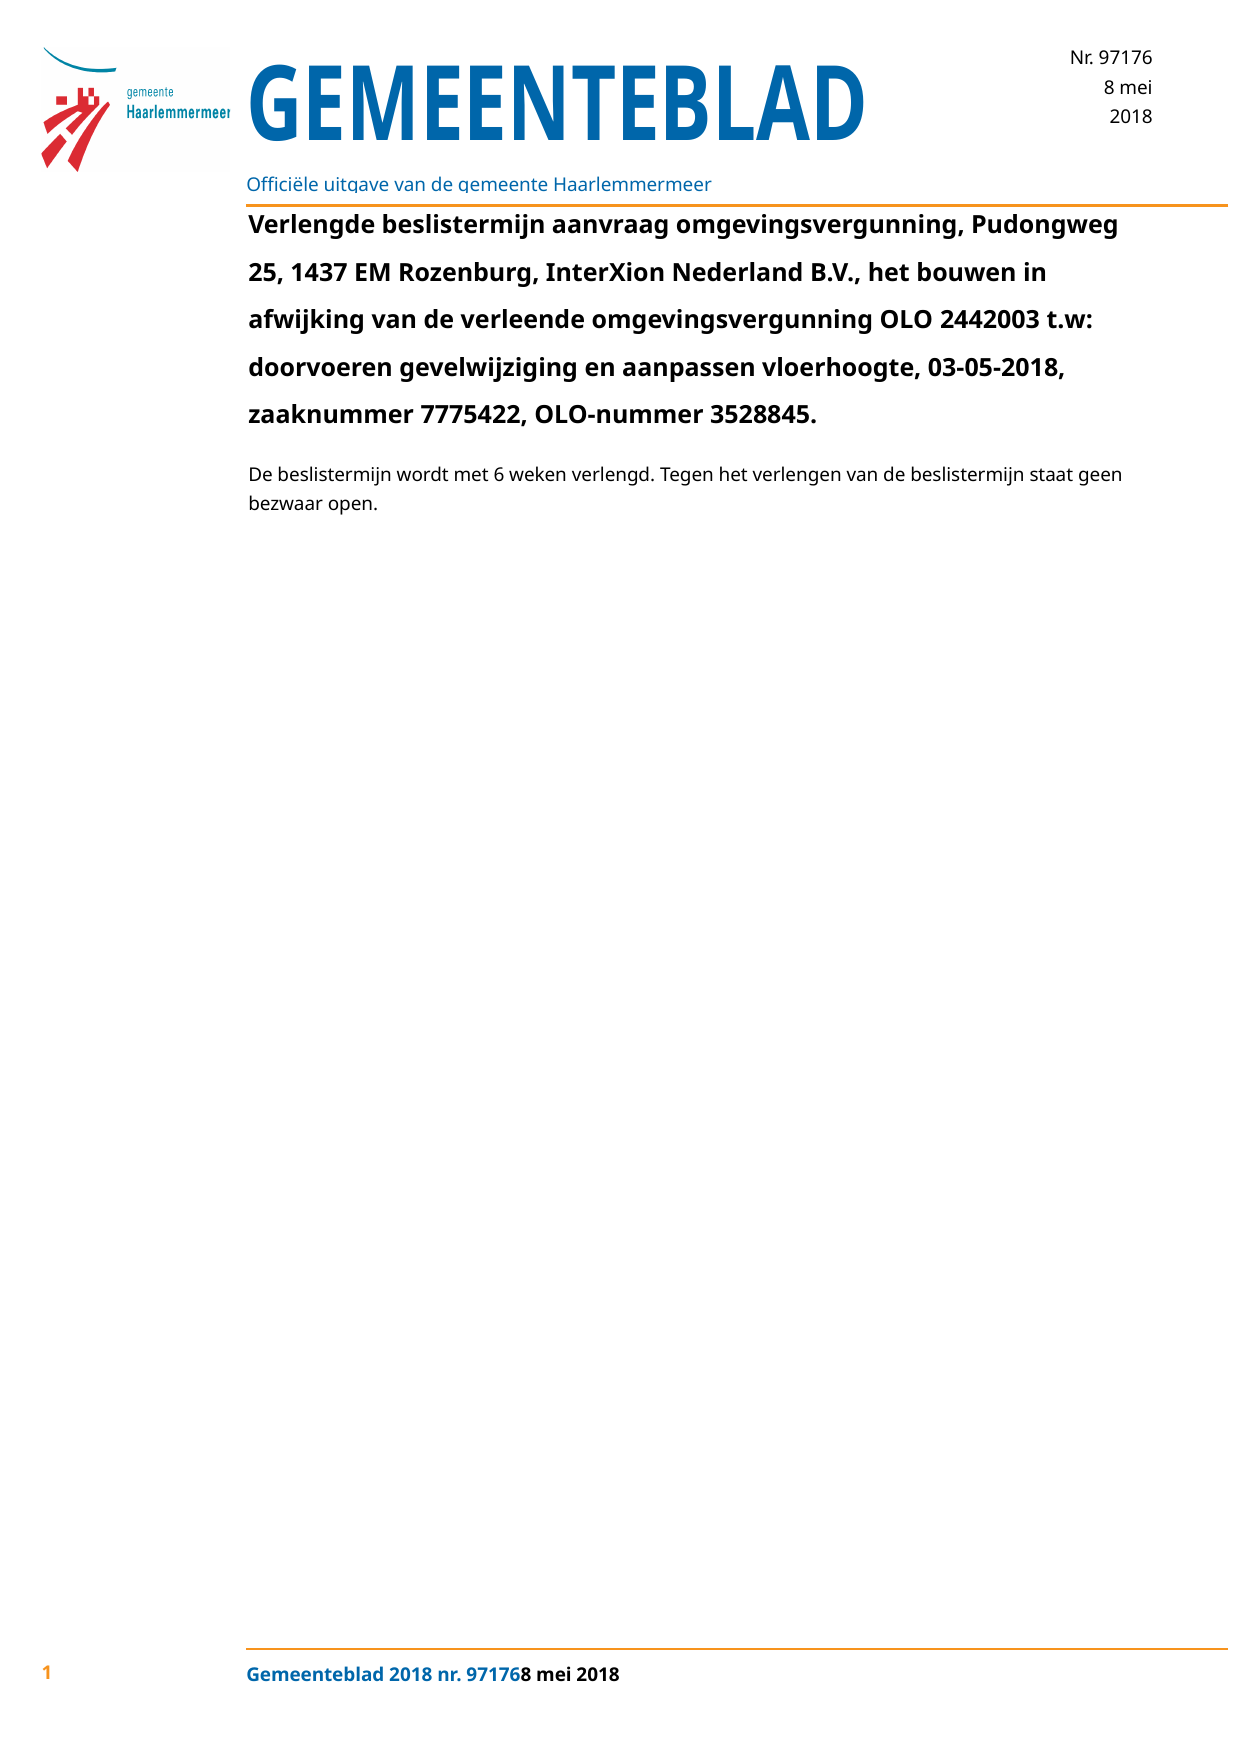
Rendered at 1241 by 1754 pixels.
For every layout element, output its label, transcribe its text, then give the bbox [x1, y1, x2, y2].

text Verlengde beslistermijn aanvraag omgevingsvergunning, Pudongweg 25, 1437 EM Rozenburg, InterXion Nederland B.V., het bouwen in afwijking van de verleende omgevingsvergunning OLO 2442003 t.w: doorvoeren gevelwijziging en aanpassen vloerhoogte, 03-05-2018, zaaknummer 7775422, OLO-nummer 3528845. [248, 207, 1152, 431]
picture [41, 47, 231, 172]
text De beslistermijn wordt met 6 weken verlengd. Tegen het verlengen van de beslistermijn staat geen bezwaar open. [248, 461, 1152, 516]
